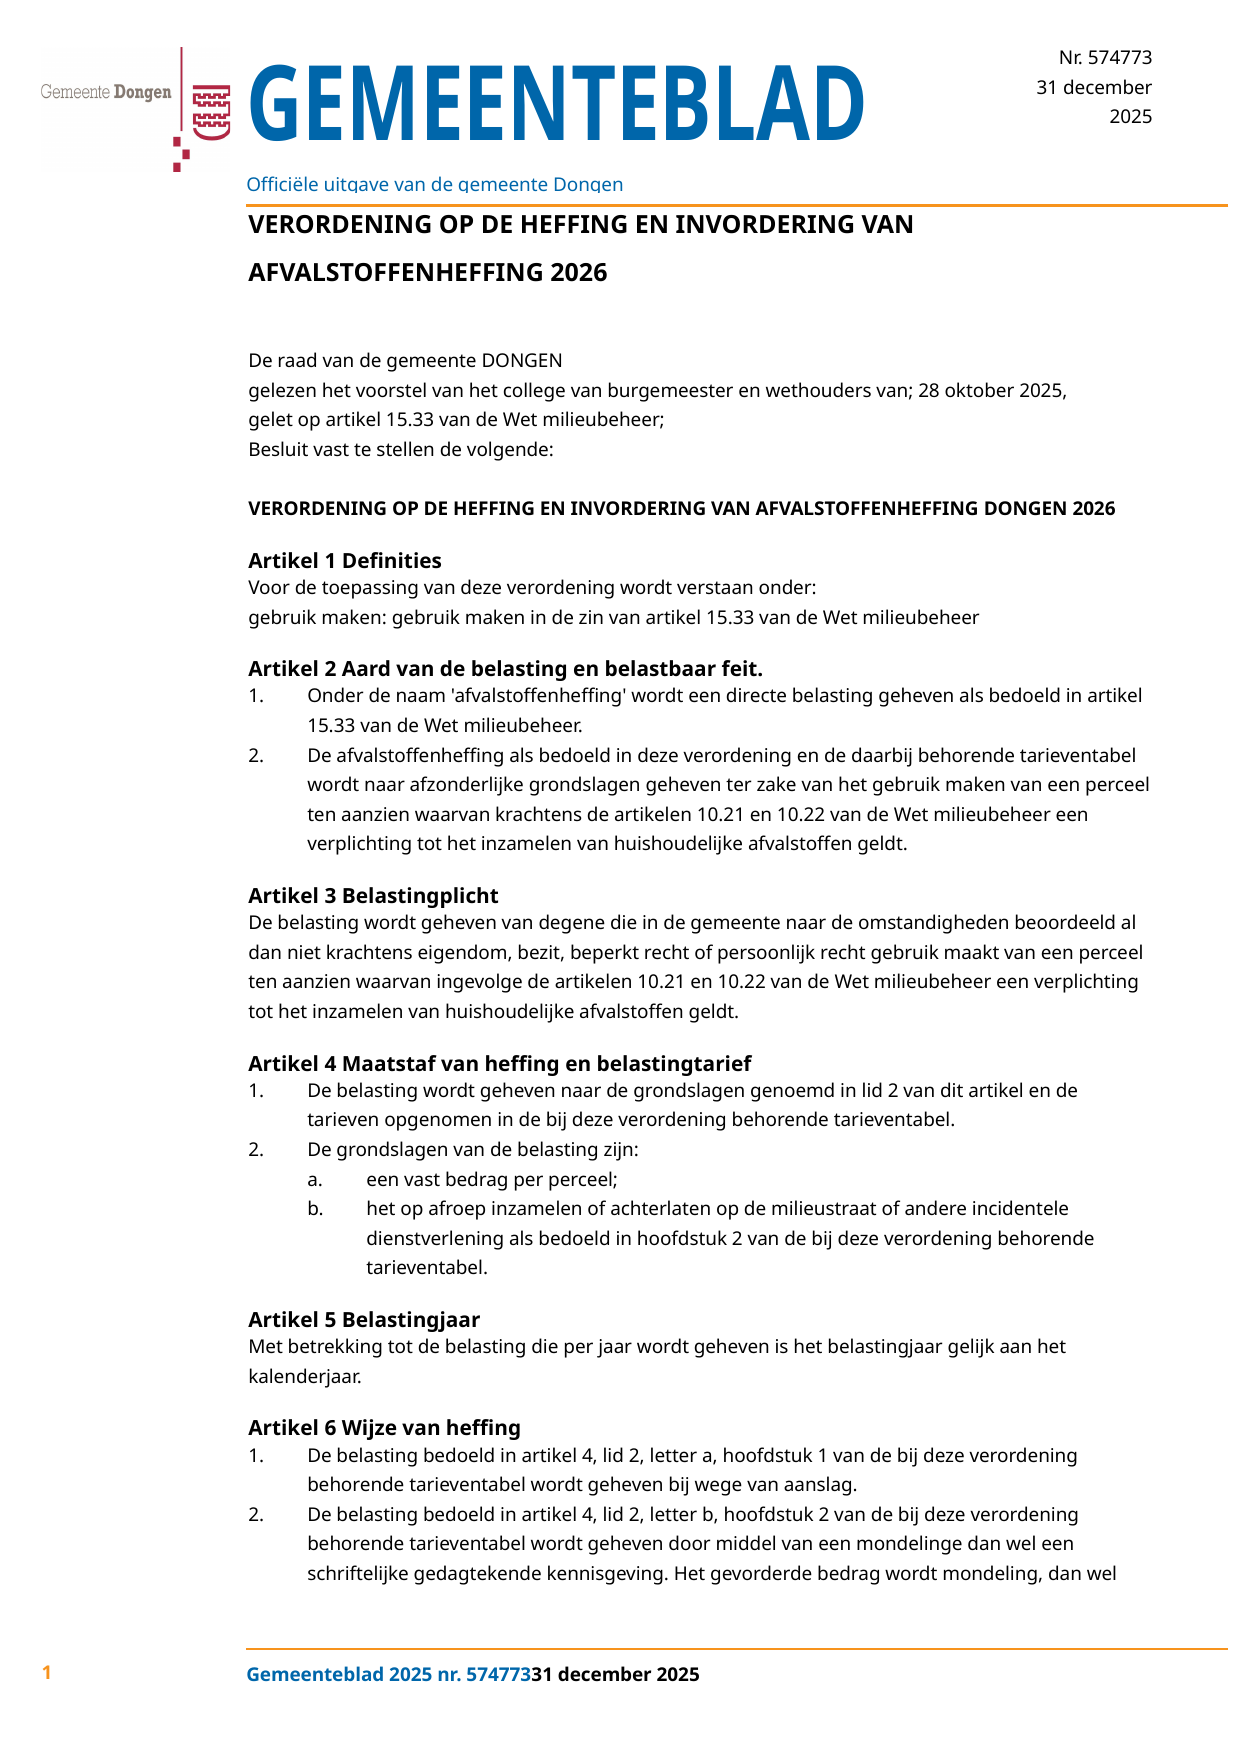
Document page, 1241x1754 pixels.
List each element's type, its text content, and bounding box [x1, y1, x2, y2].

text Artikel 2 Aard van de belasting en belastbaar feit. [248, 654, 1152, 683]
text gebruik maken: gebruik maken in de zin van artikel 15.33 van de Wet milieubeheer [248, 604, 1152, 629]
text Besluit vast te stellen de volgende: [248, 436, 1152, 462]
text VERORDENING OP DE HEFFING EN INVORDERING VAN AFVALSTOFFENHEFFING 2026 [248, 207, 1152, 288]
text Voor de toepassing van deze verordening wordt verstaan onder: [248, 574, 1152, 600]
list De grondslagen van de belasting zijn: [248, 1136, 1152, 1162]
text Artikel 3 Belastingplicht [248, 881, 1152, 909]
list De belasting bedoeld in artikel 4, lid 2, letter b, hoofdstuk 2 van de bij deze verordening behorende tarieventabel wordt geheven door middel van een mondelinge dan wel een schriftelijke gedagtekende kennisgeving. Het gevorderde bedrag wordt mondeling, dan wel [248, 1501, 1152, 1586]
list De belasting wordt geheven naar de grondslagen genoemd in lid 2 van dit artikel en de tarieven opgenomen in de bij deze verordening behorende tarieventabel. [248, 1077, 1152, 1132]
list Onder de naam 'afvalstoffenheffing' wordt een directe belasting geheven als bedoeld in artikel 15.33 van de Wet milieubeheer. [248, 683, 1152, 738]
text Met betrekking tot de belasting die per jaar wordt geheven is het belastingjaar gelijk aan het kalenderjaar. [248, 1333, 1152, 1389]
text Artikel 5 Belastingjaar [248, 1305, 1152, 1333]
text Artikel 6 Wijze van heffing [248, 1413, 1152, 1442]
list De belasting bedoeld in artikel 4, lid 2, letter a, hoofdstuk 1 van de bij deze verordening behorende tarieventabel wordt geheven bij wege van aanslag. [248, 1442, 1152, 1497]
list De afvalstoffenheffing als bedoeld in deze verordening en de daarbij behorende tarieventabel wordt naar afzonderlijke grondslagen geheven ter zake van het gebruik maken van een perceel ten aanzien waarvan krachtens de artikelen 10.21 en 10.22 van de Wet milieubeheer een verplichting tot het inzamelen van huishoudelijke afvalstoffen geldt. [248, 742, 1152, 856]
text gelet op artikel 15.33 van de Wet milieubeheer; [248, 407, 1152, 432]
text Artikel 1 Definities [248, 546, 1152, 574]
text Artikel 4 Maatstaf van heffing en belastingtarief [248, 1049, 1152, 1077]
list het op afroep inzamelen of achterlaten op de milieustraat of andere incidentele dienstverlening als bedoeld in hoofdstuk 2 van de bij deze verordening behorende tarieventabel. [307, 1195, 1152, 1280]
text VERORDENING OP DE HEFFING EN INVORDERING VAN AFVALSTOFFENHEFFING DONGEN 2026 [248, 495, 1152, 521]
list een vast bedrag per perceel; [307, 1166, 1152, 1192]
text De raad van de gemeente DONGEN [248, 347, 1152, 373]
picture [41, 47, 231, 172]
text gelezen het voorstel van het college van burgemeester en wethouders van; 28 oktober 2025, [248, 377, 1152, 403]
text De belasting wordt geheven van degene die in de gemeente naar de omstandigheden beoordeeld al dan niet krachtens eigendom, bezit, beperkt recht of persoonlijk recht gebruik maakt van een perceel ten aanzien waarvan ingevolge de artikelen 10.21 en 10.22 van de Wet milieubeheer een verplichting tot het inzamelen van huishoudelijke afvalstoffen geldt. [248, 909, 1152, 1024]
